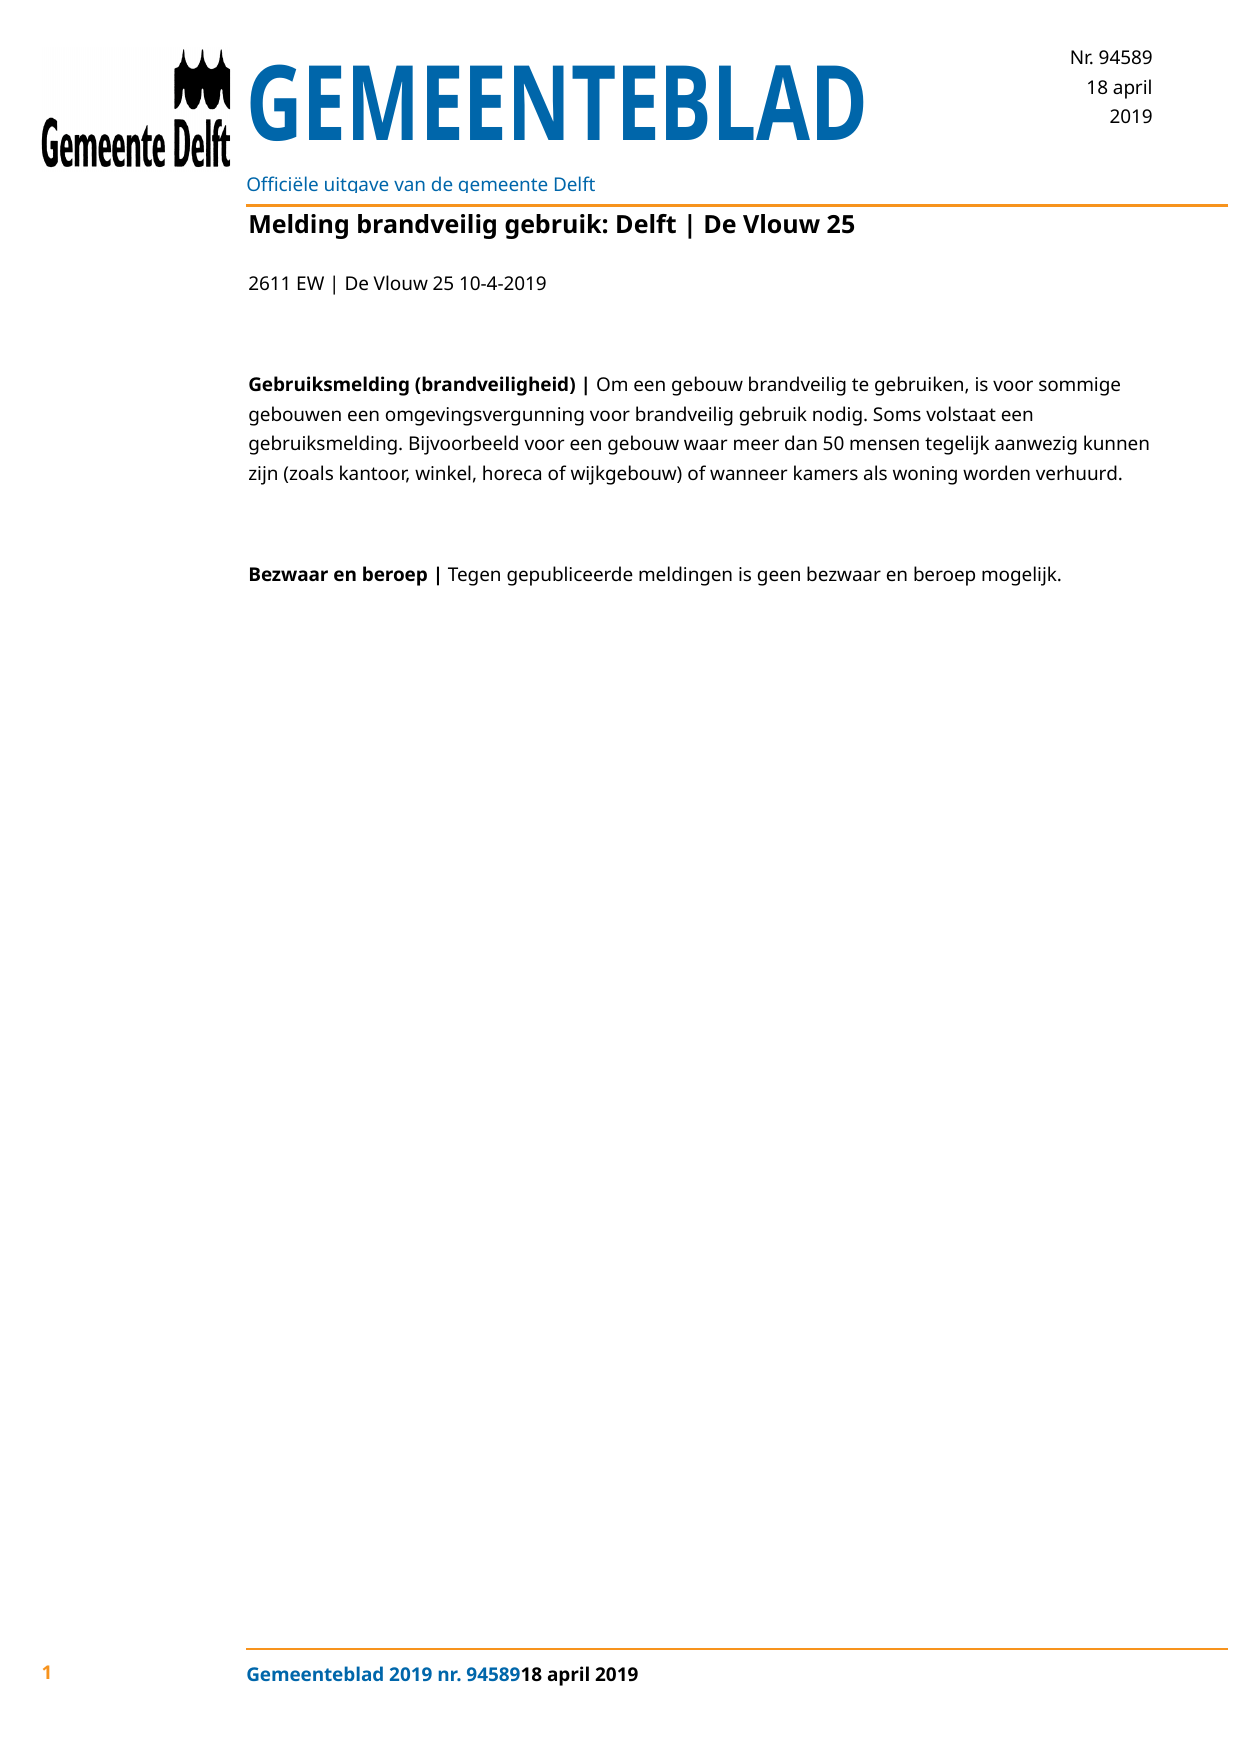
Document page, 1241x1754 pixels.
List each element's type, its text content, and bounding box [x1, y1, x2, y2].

text Melding brandveilig gebruik: Delft | De Vlouw 25 [248, 207, 1152, 241]
text 2611 EW | De Vlouw 25 10-4-2019 [248, 270, 1152, 296]
text Gebruiksmelding (brandveiligheid) | Om een gebouw brandveilig te gebruiken, is voor sommige gebouwen een omgevingsvergunning voor brandveilig gebruik nodig. Soms volstaat een gebruiksmelding. Bijvoorbeeld voor een gebouw waar meer dan 50 mensen tegelijk aanwezig kunnen zijn (zoals kantoor, winkel, horeca of wijkgebouw) of wanneer kamers als woning worden verhuurd. [248, 371, 1152, 486]
picture [41, 47, 231, 172]
text Bezwaar en beroep | Tegen gepubliceerde meldingen is geen bezwaar en beroep mogelijk. [248, 561, 1152, 586]
